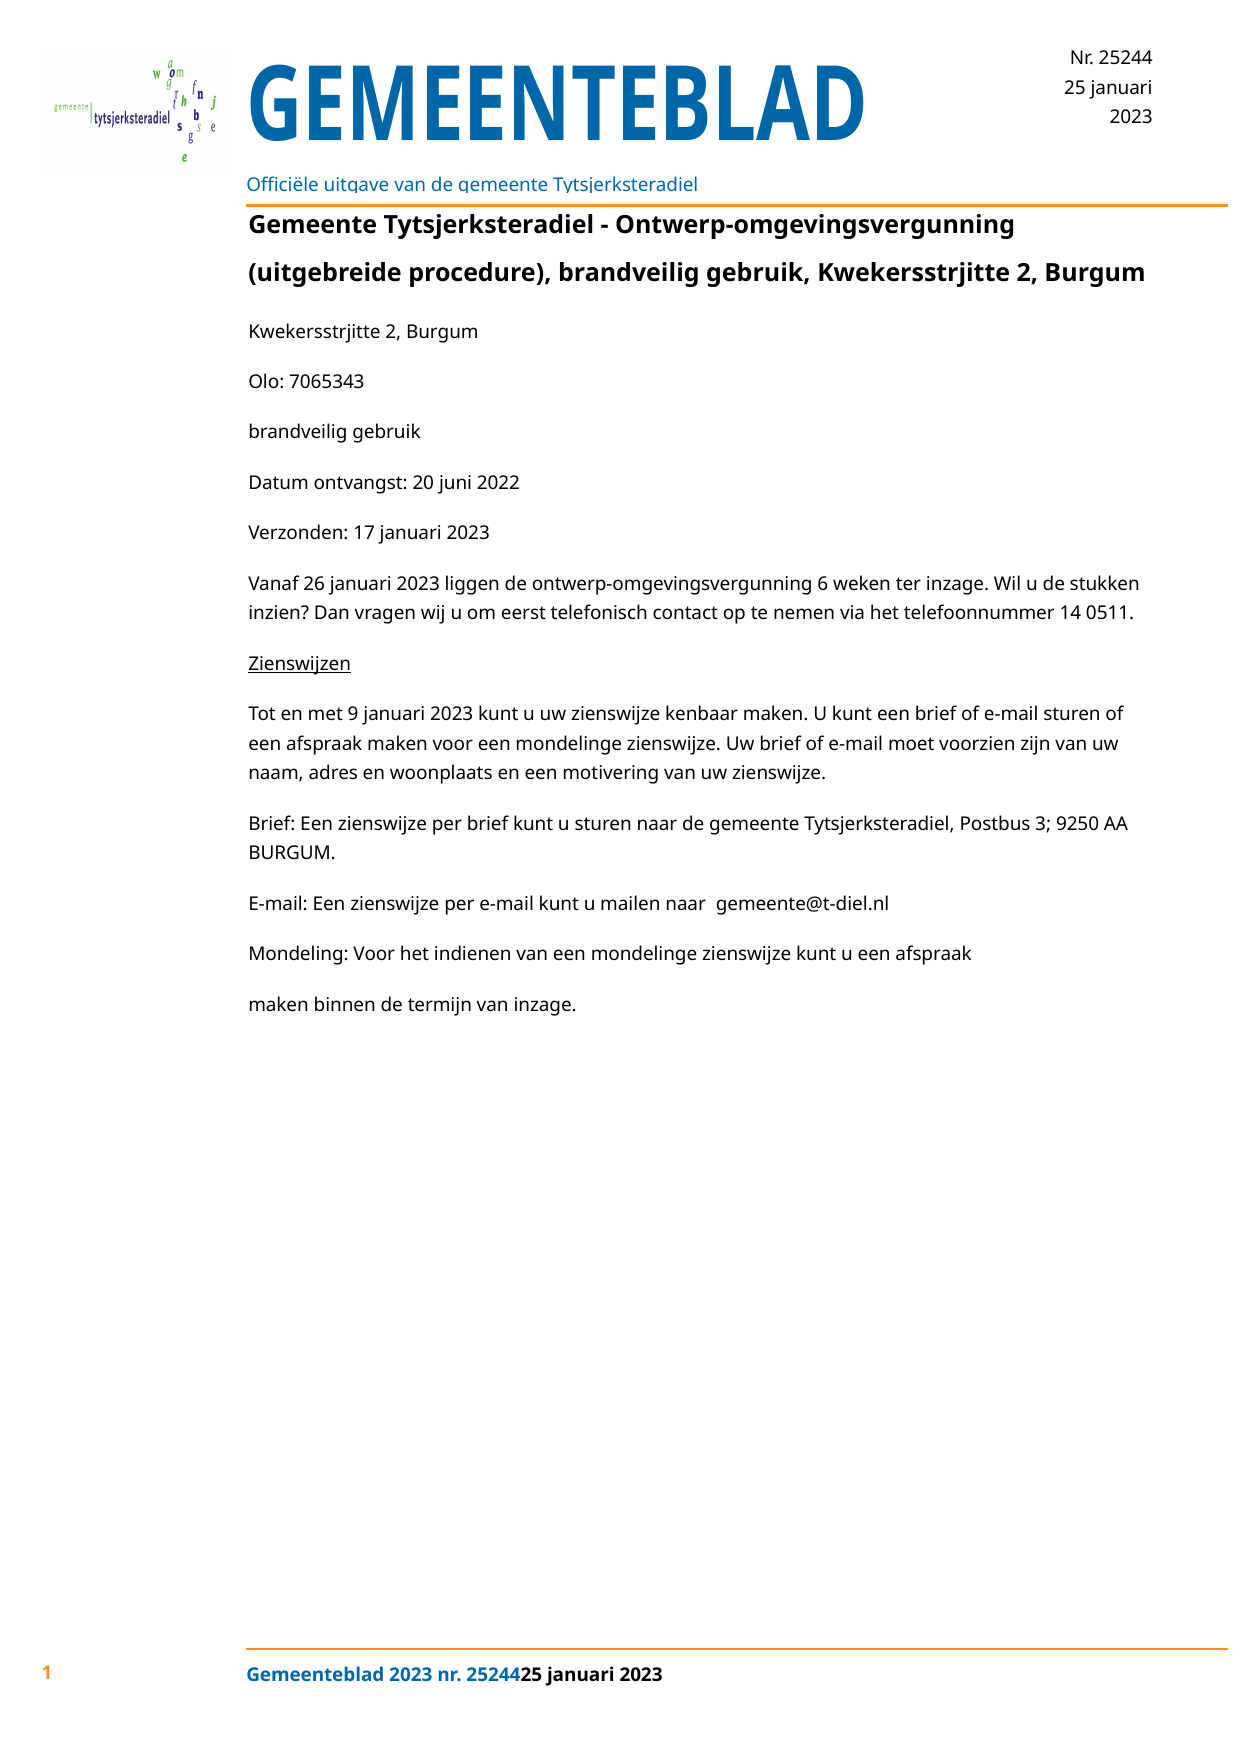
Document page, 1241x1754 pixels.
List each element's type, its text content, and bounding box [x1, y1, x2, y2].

text Vanaf 26 januari 2023 liggen de ontwerp-omgevingsvergunning 6 weken ter inzage. Wil u de stukken inzien? Dan vragen wij u om eerst telefonisch contact op te nemen via het telefoonnummer 14 0511. [248, 570, 1152, 625]
text Olo: 7065343 [248, 368, 1152, 394]
text maken binnen de termijn van inzage. [248, 991, 1152, 1017]
text brandveilig gebruik [248, 419, 1152, 444]
text Gemeente Tytsjerksteradiel - Ontwerp-omgevingsvergunning (uitgebreide procedure), brandveilig gebruik, Kwekersstrjitte 2, Burgum [248, 207, 1152, 288]
text Zienswijzen [248, 650, 1152, 676]
text Tot en met 9 januari 2023 kunt u uw ziens­wijze kenbaar maken. U kunt een brief of e-mail sturen of een afspraak maken voor een mondelinge zienswijze. Uw brief of e-mail moet voorzien zijn van uw naam, adres en woonplaats en een motivering van uw zienswijze. [248, 700, 1152, 785]
text E-mail: Een zienswijze per e-mail kunt u mailen naar gemeente@t-diel.nl [248, 890, 1152, 916]
text Kwekersstrjitte 2, Burgum [248, 318, 1152, 344]
text Mondeling: Voor het indienen van een mondelinge zienswijze kunt u een afspraak [248, 940, 1152, 966]
text Datum ontvangst: 20 juni 2022 [248, 469, 1152, 495]
picture [41, 47, 231, 172]
text Brief: Een zienswijze per brief kunt u sturen naar de gemeente Tytsjerksteradiel, Postbus 3; 9250 AA BURGUM. [248, 810, 1152, 865]
text Verzonden: 17 januari 2023 [248, 519, 1152, 545]
